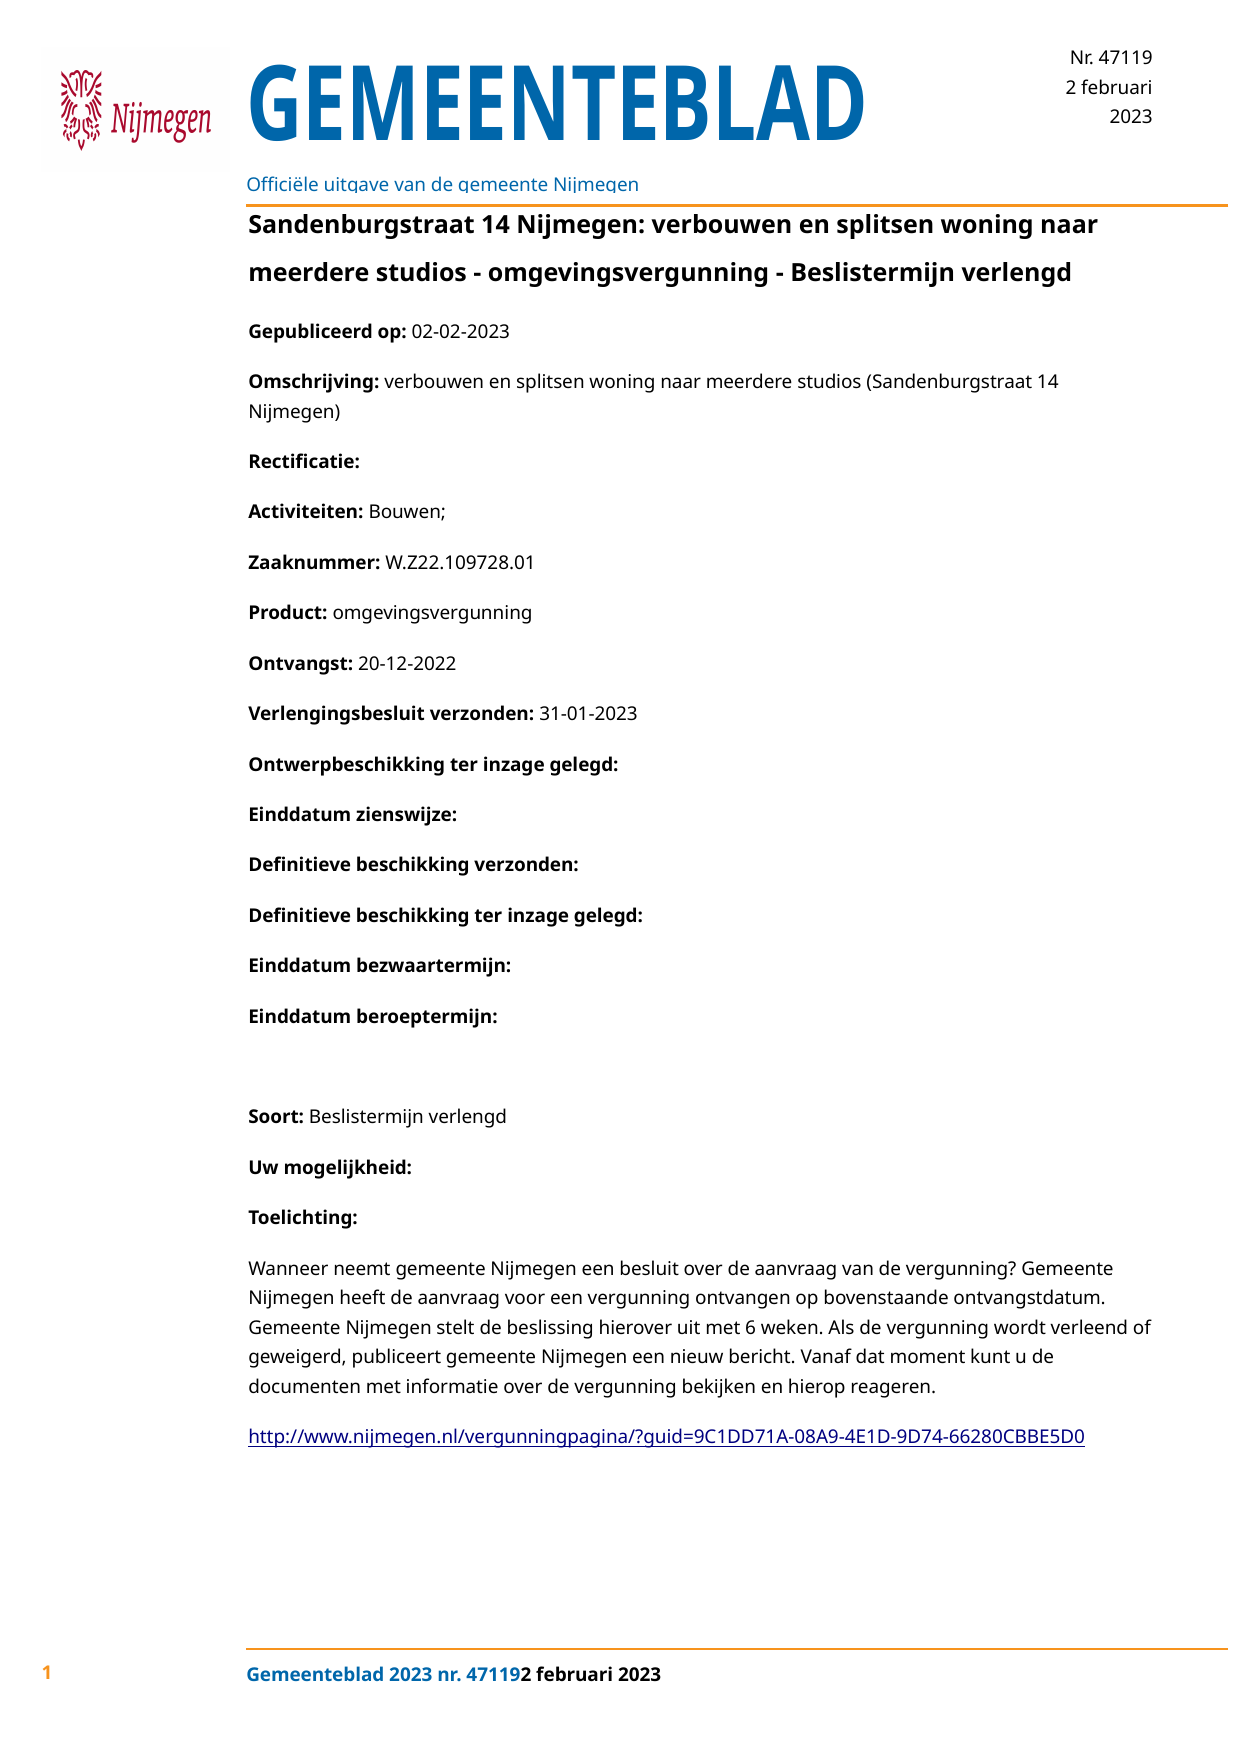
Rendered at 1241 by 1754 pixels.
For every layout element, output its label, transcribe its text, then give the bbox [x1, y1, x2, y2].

text Einddatum beroeptermijn: [248, 1003, 1152, 1029]
picture [41, 47, 231, 172]
text Einddatum zienswijze: [248, 801, 1152, 827]
text Zaaknummer: W.Z22.109728.01 [248, 549, 1152, 575]
text Einddatum bezwaartermijn: [248, 952, 1152, 978]
text Definitieve beschikking ter inzage gelegd: [248, 902, 1152, 928]
text Wanneer neemt gemeente Nijmegen een besluit over de aanvraag van de vergunning? Gemeente Nijmegen heeft de aanvraag voor een vergunning ontvangen op bovenstaande ontvangstdatum. Gemeente Nijmegen stelt de beslissing hierover uit met 6 weken. Als de vergunning wordt verleend of geweigerd, publiceert gemeente Nijmegen een nieuw bericht. Vanaf dat moment kunt u de documenten met informatie over de vergunning bekijken en hierop reageren. [248, 1255, 1152, 1399]
text Uw mogelijkheid: [248, 1154, 1152, 1180]
text Product: omgevingsvergunning [248, 599, 1152, 625]
text http://www.nijmegen.nl/vergunningpagina/?guid=9C1DD71A-08A9-4E1D-9D74-66280CBBE5D0 [248, 1424, 1152, 1449]
text Activiteiten: Bouwen; [248, 499, 1152, 524]
text Toelichting: [248, 1204, 1152, 1230]
text Ontvangst: 20-12-2022 [248, 650, 1152, 676]
text Gepubliceerd op: 02-02-2023 [248, 318, 1152, 344]
text Definitieve beschikking verzonden: [248, 852, 1152, 877]
text Ontwerpbeschikking ter inzage gelegd: [248, 751, 1152, 777]
text Verlengingsbesluit verzonden: 31-01-2023 [248, 700, 1152, 726]
text Omschrijving: verbouwen en splitsen woning naar meerdere studios (Sandenburgstraat 14 Nijmegen) [248, 368, 1152, 424]
text Sandenburgstraat 14 Nijmegen: verbouwen en splitsen woning naar meerdere studios - omgevingsvergunning - Beslistermijn verlengd [248, 207, 1152, 288]
text Rectificatie: [248, 448, 1152, 474]
text Soort: Beslistermijn verlengd [248, 1104, 1152, 1129]
